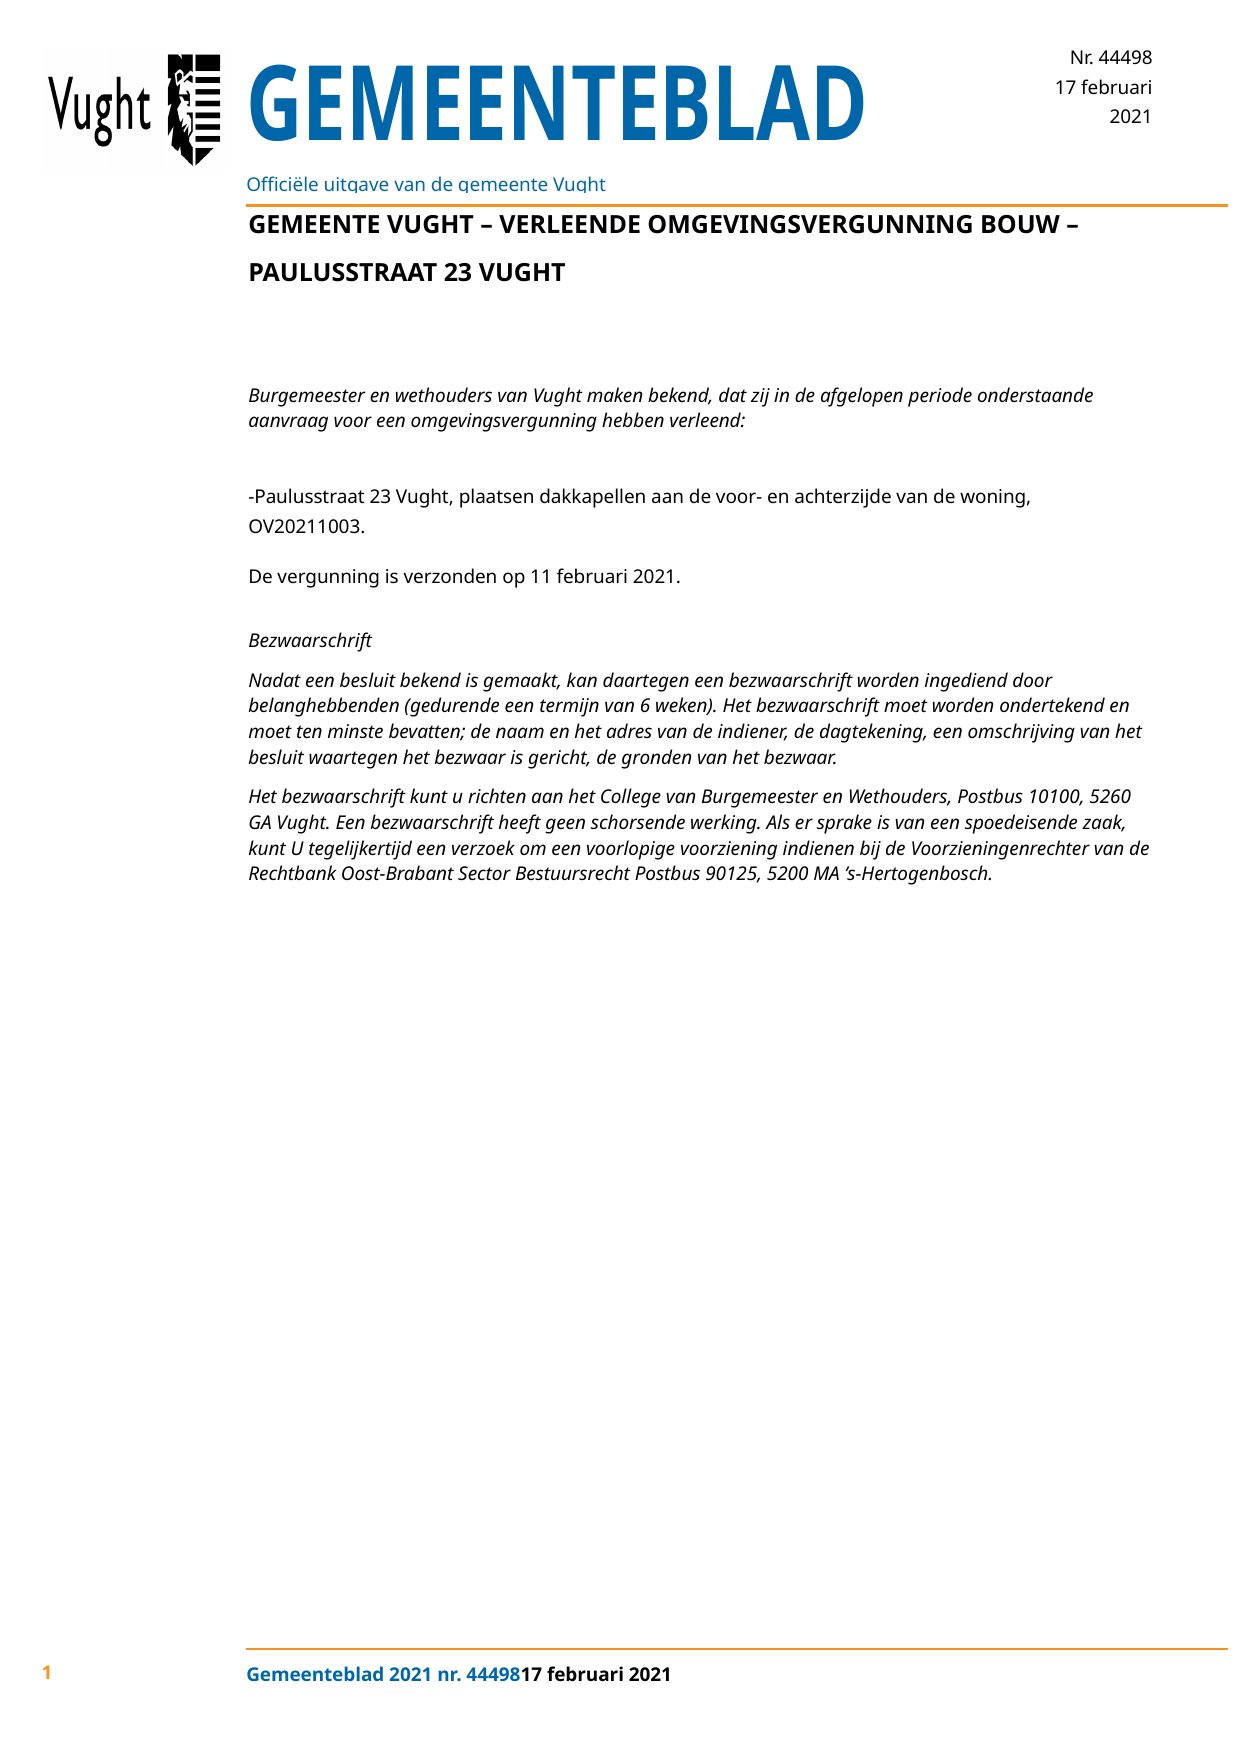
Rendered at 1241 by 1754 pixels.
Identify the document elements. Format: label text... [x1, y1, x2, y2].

text De vergunning is verzonden op 11 februari 2021. [248, 564, 1152, 589]
text Bezwaarschrift [248, 628, 1152, 653]
text Burgemeester en wethouders van Vught maken bekend, dat zij in de afgelopen periode onderstaande aanvraag voor een omgevingsvergunning hebben verleend: [248, 382, 1152, 433]
text -Paulusstraat 23 Vught, plaatsen dakkapellen aan de voor- en achterzijde van de woning, OV20211003. [248, 484, 1152, 539]
text Nadat een besluit bekend is gemaakt, kan daartegen een bezwaarschrift worden ingediend door belanghebbenden (gedurende een termijn van 6 weken). Het bezwaarschrift moet worden ondertekend en moet ten minste bevatten; de naam en het adres van de indiener, de dagtekening, een omschrijving van het besluit waartegen het bezwaar is gericht, de gronden van het bezwaar. [248, 667, 1152, 770]
text Het bezwaarschrift kunt u richten aan het College van Burgemeester en Wethouders, Postbus 10100, 5260 GA Vught. Een bezwaarschrift heeft geen schorsende werking. Als er sprake is van een spoedeisende zaak, kunt U tegelijkertijd een verzoek om een voorlopige voorziening indienen bij de Voorzieningenrechter van de Rechtbank Oost-Brabant Sector Bestuursrecht Postbus 90125, 5200 MA ’s-Hertogenbosch. [248, 783, 1152, 886]
picture [41, 47, 231, 172]
text GEMEENTE VUGHT – VERLEENDE OMGEVINGSVERGUNNING BOUW – PAULUSSTRAAT 23 VUGHT [248, 207, 1152, 288]
